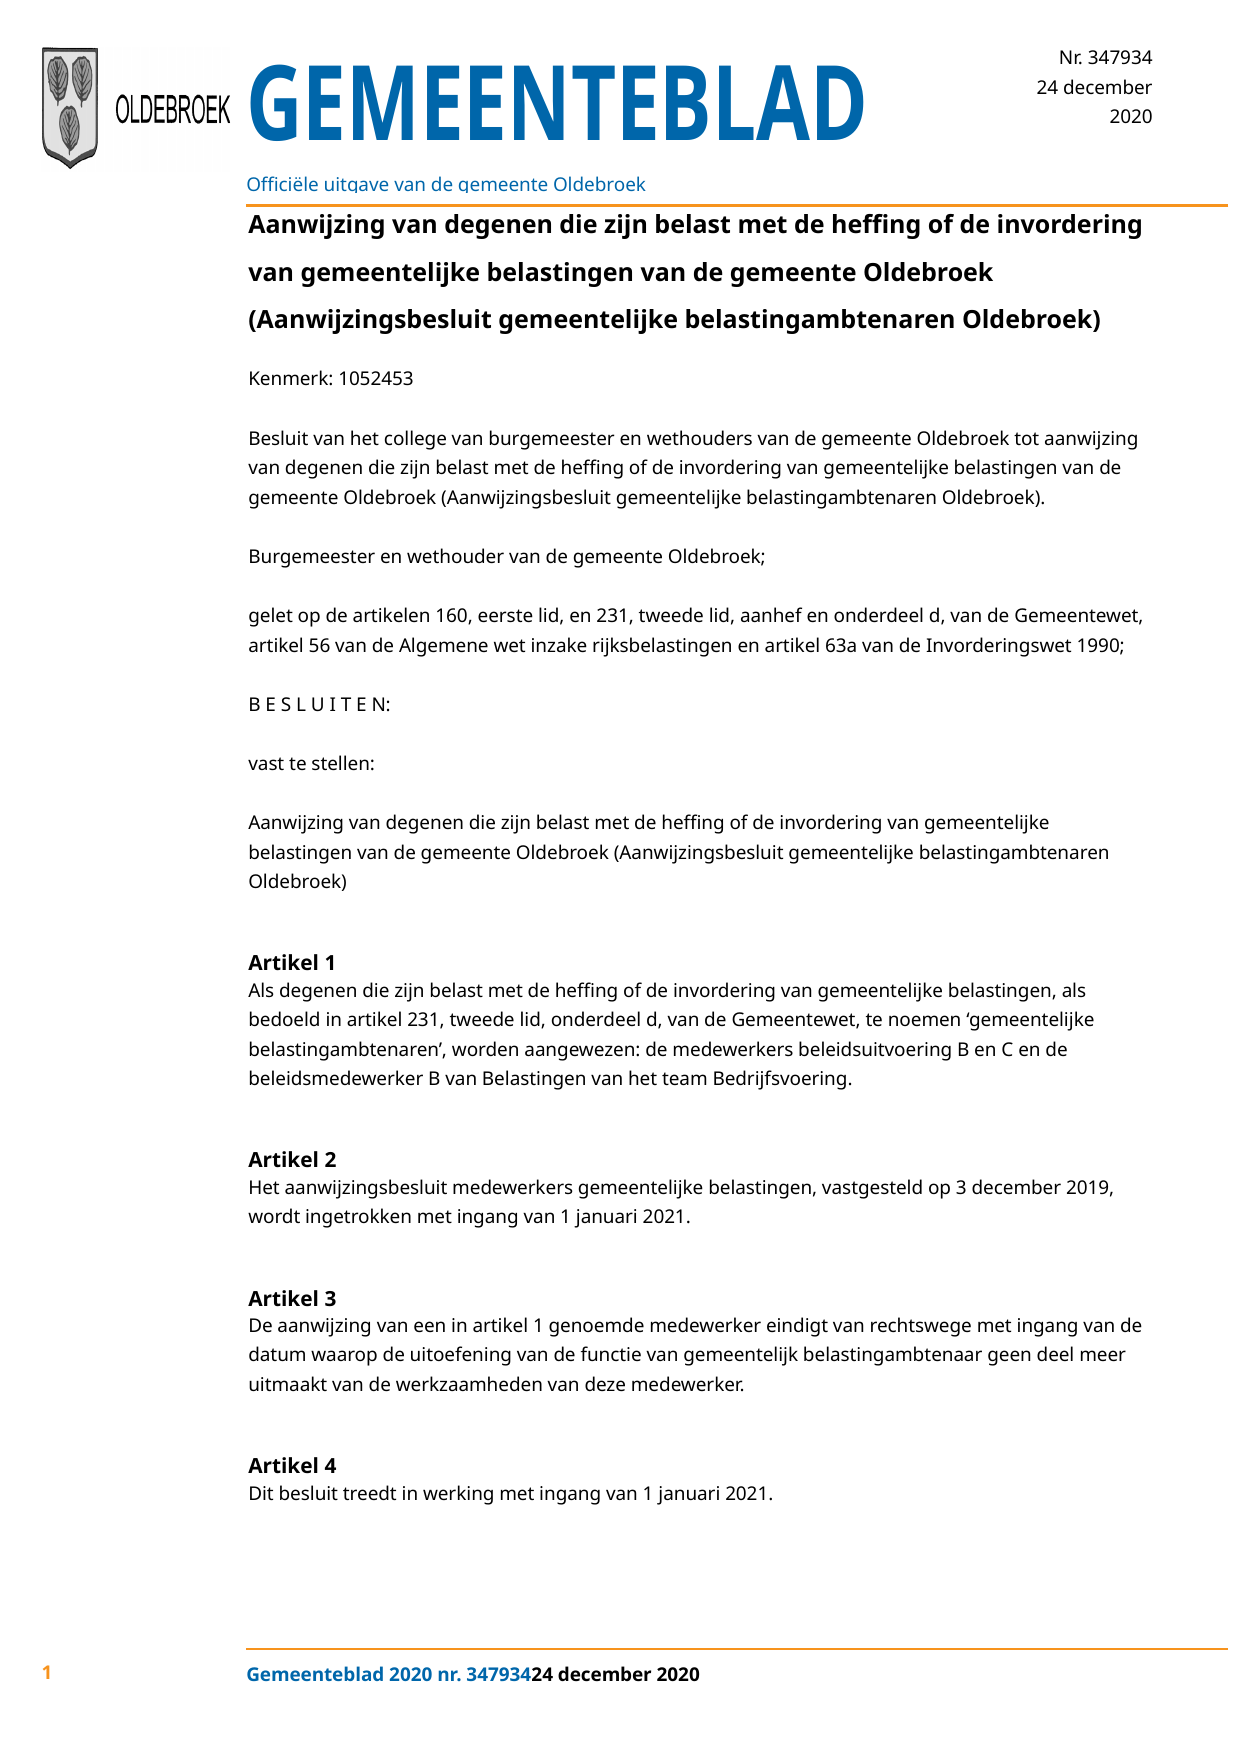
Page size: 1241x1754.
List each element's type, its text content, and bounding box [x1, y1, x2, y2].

text Artikel 4 [248, 1451, 1152, 1480]
text Artikel 3 [248, 1284, 1152, 1312]
text gelet op de artikelen 160, eerste lid, en 231, tweede lid, aanhef en onderdeel d, van de Gemeentewet, artikel 56 van de Algemene wet inzake rijksbelastingen en artikel 63a van de Invorderingswet 1990; [248, 602, 1152, 657]
text Artikel 1 [248, 948, 1152, 977]
text De aanwijzing van een in artikel 1 genoemde medewerker eindigt van rechtswege met ingang van de datum waarop de uitoefening van de functie van gemeentelijk belastingambtenaar geen deel meer uitmaakt van de werkzaamheden van deze medewerker. [248, 1312, 1152, 1397]
text Als degenen die zijn belast met de heffing of de invordering van gemeentelijke belastingen, als bedoeld in artikel 231, tweede lid, onderdeel d, van de Gemeentewet, te noemen ‘gemeentelijke belastingambtenaren’, worden aangewezen: de medewerkers beleidsuitvoering B en C en de beleidsmedewerker B van Belastingen van het team Bedrijfsvoering. [248, 977, 1152, 1091]
text Besluit van het college van burgemeester en wethouders van de gemeente Oldebroek tot aanwijzing van degenen die zijn belast met de heffing of de invordering van gemeentelijke belastingen van de gemeente Oldebroek (Aanwijzingsbesluit gemeentelijke belastingambtenaren Oldebroek). [248, 425, 1152, 509]
text Kenmerk: 1052453 [248, 366, 1152, 391]
picture [41, 47, 231, 172]
text B E S L U I T E N: [248, 691, 1152, 717]
text Aanwijzing van degenen die zijn belast met de heffing of de invordering van gemeentelijke belastingen van de gemeente Oldebroek (Aanwijzingsbesluit gemeentelijke belastingambtenaren Oldebroek) [248, 809, 1152, 894]
text Dit besluit treedt in werking met ingang van 1 januari 2021. [248, 1480, 1152, 1505]
text vast te stellen: [248, 750, 1152, 776]
text Artikel 2 [248, 1146, 1152, 1174]
text Het aanwijzingsbesluit medewerkers gemeentelijke belastingen, vastgesteld op 3 december 2019, wordt ingetrokken met ingang van 1 januari 2021. [248, 1174, 1152, 1229]
text Aanwijzing van degenen die zijn belast met de heffing of de invordering van gemeentelijke belastingen van de gemeente Oldebroek (Aanwijzingsbesluit gemeentelijke belastingambtenaren Oldebroek) [248, 207, 1152, 336]
text Burgemeester en wethouder van de gemeente Oldebroek; [248, 543, 1152, 569]
